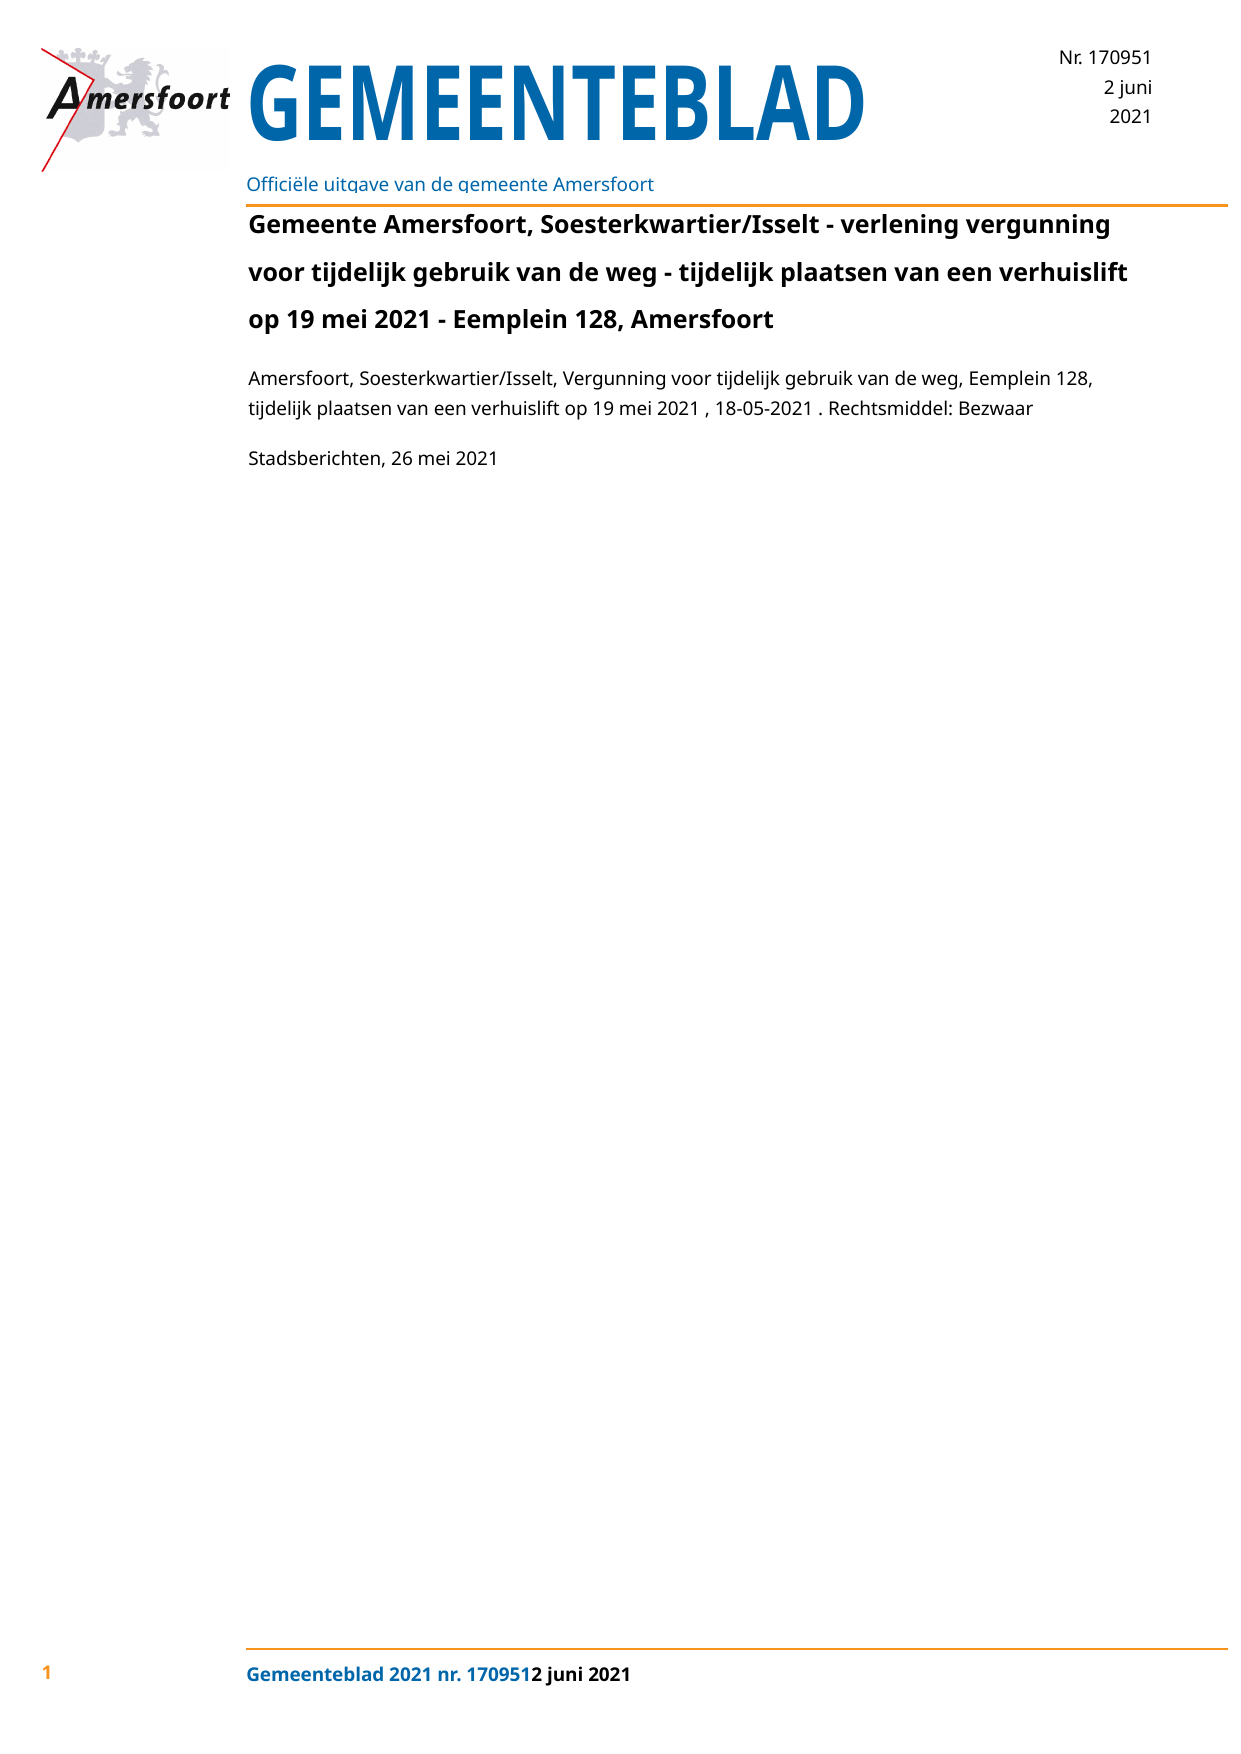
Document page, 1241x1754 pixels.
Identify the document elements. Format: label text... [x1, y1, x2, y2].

text Amersfoort, Soesterkwartier/Isselt, Vergunning voor tijdelijk gebruik van de weg, Eemplein 128, tijdelijk plaatsen van een verhuislift op 19 mei 2021 , 18-05-2021 . Rechtsmiddel: Bezwaar [248, 366, 1152, 421]
picture [41, 47, 231, 172]
text Stadsberichten, 26 mei 2021 [248, 446, 1152, 471]
text Gemeente Amersfoort, Soesterkwartier/Isselt - verlening vergunning voor tijdelijk gebruik van de weg - tijdelijk plaatsen van een verhuislift op 19 mei 2021 - Eemplein 128, Amersfoort [248, 207, 1152, 336]
